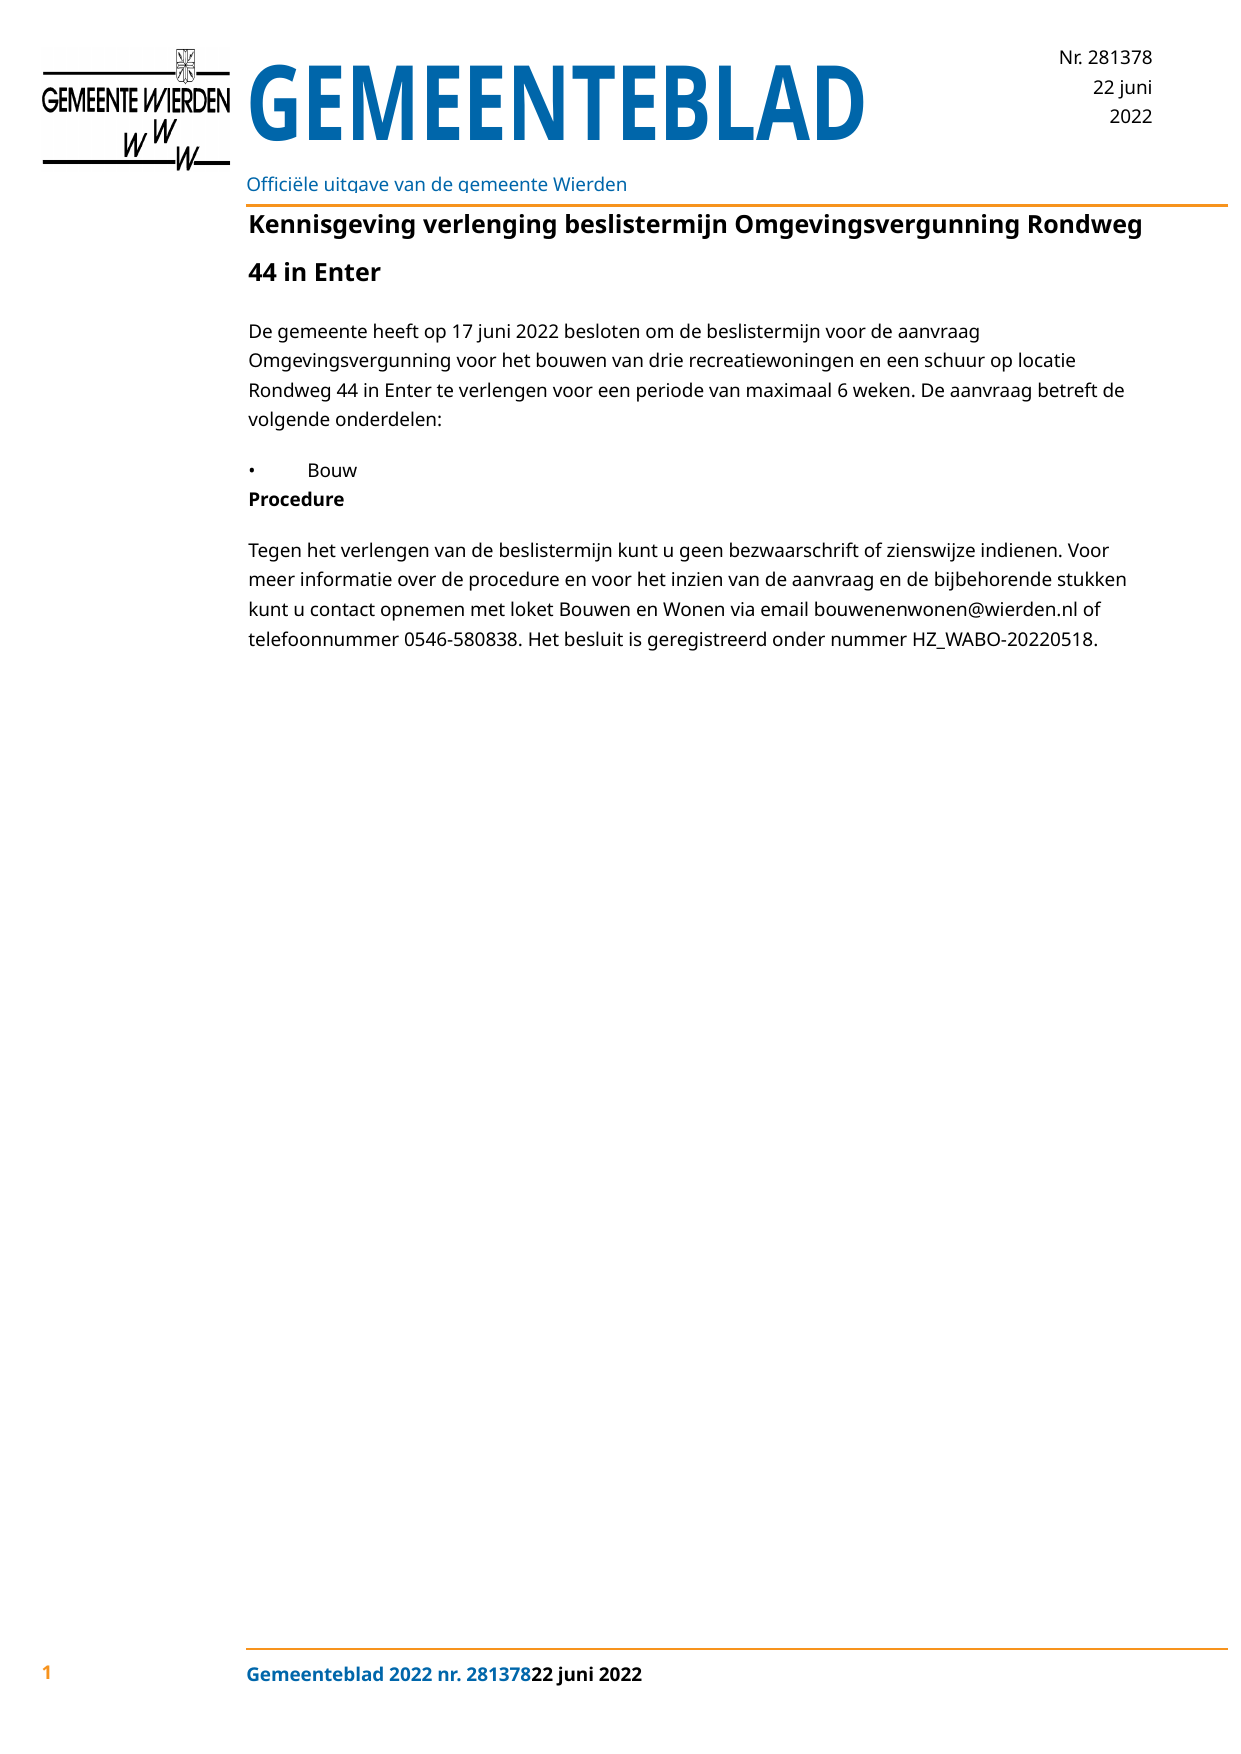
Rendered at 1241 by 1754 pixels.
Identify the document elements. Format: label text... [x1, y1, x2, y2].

text Tegen het verlengen van de beslistermijn kunt u geen bezwaarschrift of zienswijze indienen. Voor meer informatie over de procedure en voor het inzien van de aanvraag en de bijbehorende stukken kunt u contact opnemen met loket Bouwen en Wonen via email bouwenenwonen@wierden.nl of telefoonnummer 0546-580838. Het besluit is geregistreerd onder nummer HZ_WABO-20220518. [248, 537, 1152, 652]
picture [41, 47, 231, 172]
text De gemeente heeft op 17 juni 2022 besloten om de beslistermijn voor de aanvraag Omgevingsvergunning voor het bouwen van drie recreatiewoningen en een schuur op locatie Rondweg 44 in Enter te verlengen voor een periode van maximaal 6 weken. De aanvraag betreft de volgende onderdelen: [248, 318, 1152, 432]
text Kennisgeving verlenging beslistermijn Omgevingsvergunning Rondweg 44 in Enter [248, 207, 1152, 288]
list Bouw [248, 457, 1152, 483]
text Procedure [248, 487, 1152, 512]
